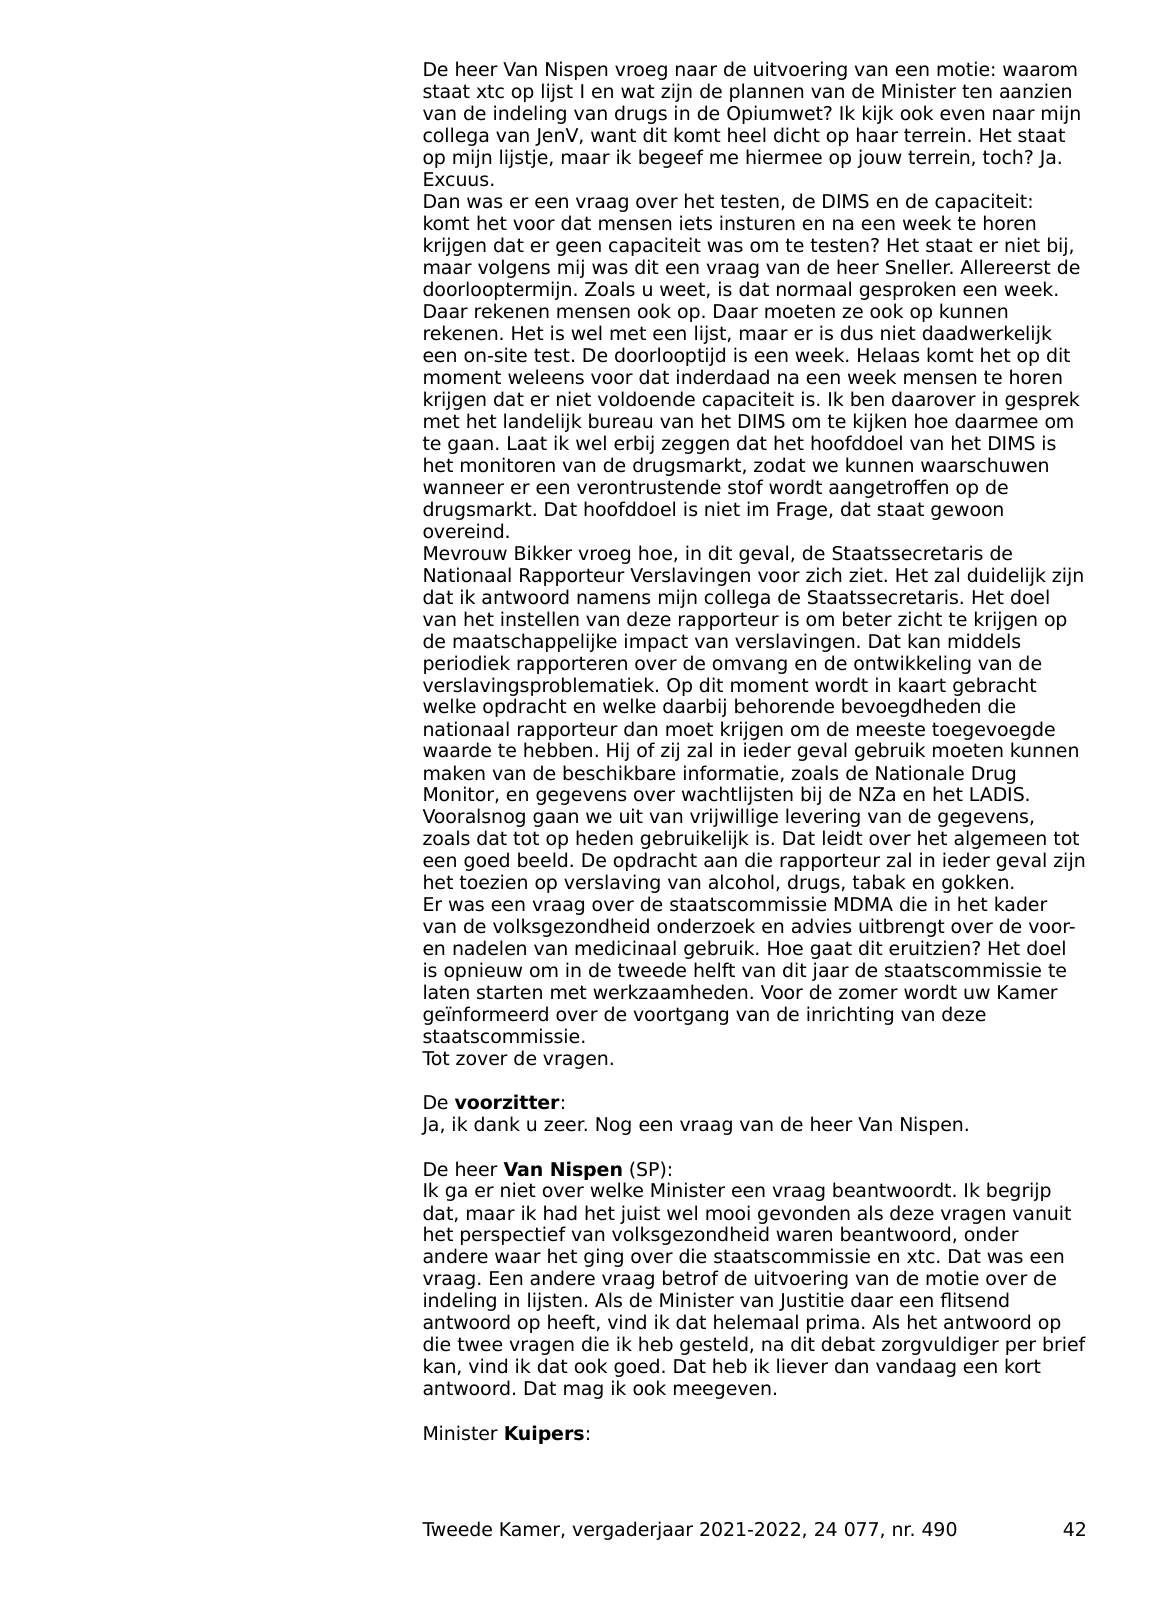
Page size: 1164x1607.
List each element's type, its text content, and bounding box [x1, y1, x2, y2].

text Er was een vraag over de staatscommissie MDMA die in het kader van de volksgezondheid onderzoek en advies uitbrengt over de voor- en nadelen van medicinaal gebruik. Hoe gaat dit eruitzien? Het doel is opnieuw om in de tweede helft van dit jaar de staatscommissie te laten starten met werkzaamheden. Voor de zomer wordt uw Kamer geïnformeerd over de voortgang van de inrichting van deze staatscommissie. [422, 894, 1087, 1048]
text Mevrouw Bikker vroeg hoe, in dit geval, de Staatssecretaris de Nationaal Rapporteur Verslavingen voor zich ziet. Het zal duidelijk zijn dat ik antwoord namens mijn collega de Staatssecretaris. Het doel van het instellen van deze rapporteur is om beter zicht te krijgen op de maatschappelijke impact van verslavingen. Dat kan middels periodiek rapporteren over de omvang en de ontwikkeling van de verslavingsproblematiek. Op dit moment wordt in kaart gebracht welke opdracht en welke daarbij behorende bevoegdheden die nationaal rapporteur dan moet krijgen om de meeste toegevoegde waarde te hebben. Hij of zij zal in ieder geval gebruik moeten kunnen maken van de beschikbare informatie, zoals de Nationale Drug Monitor, en gegevens over wachtlijsten bij de NZa en het LADIS. Vooralsnog gaan we uit van vrijwillige levering van de gegevens, zoals dat tot op heden gebruikelijk is. Dat leidt over het algemeen tot een goed beeld. De opdracht aan die rapporteur zal in ieder geval zijn het toezien op verslaving van alcohol, drugs, tabak en gokken. [422, 543, 1087, 894]
text De voorzitter: [422, 1092, 1087, 1114]
text De heer Van Nispen vroeg naar de uitvoering van een motie: waarom staat xtc op lijst I en wat zijn de plannen van de Minister ten aanzien van de indeling van drugs in de Opiumwet? Ik kijk ook even naar mijn collega van JenV, want dit komt heel dicht op haar terrein. Het staat op mijn lijstje, maar ik begeef me hiermee op jouw terrein, toch? Ja. Excuus. [422, 59, 1087, 191]
text De heer Van Nispen (SP): [422, 1158, 1087, 1180]
text Minister Kuipers: [422, 1422, 1087, 1444]
text Tot zover de vragen. [422, 1048, 1087, 1070]
text Ik ga er niet over welke Minister een vraag beantwoordt. Ik begrijp dat, maar ik had het juist wel mooi gevonden als deze vragen vanuit het perspectief van volksgezondheid waren beantwoord, onder andere waar het ging over die staatscommissie en xtc. Dat was een vraag. Een andere vraag betrof de uitvoering van de motie over de indeling in lijsten. Als de Minister van Justitie daar een flitsend antwoord op heeft, vind ik dat helemaal prima. Als het antwoord op die twee vragen die ik heb gesteld, na dit debat zorgvuldiger per brief kan, vind ik dat ook goed. Dat heb ik liever dan vandaag een kort antwoord. Dat mag ik ook meegeven. [422, 1180, 1087, 1400]
text Dan was er een vraag over het testen, de DIMS en de capaciteit: komt het voor dat mensen iets insturen en na een week te horen krijgen dat er geen capaciteit was om te testen? Het staat er niet bij, maar volgens mij was dit een vraag van de heer Sneller. Allereerst de doorlooptermijn. Zoals u weet, is dat normaal gesproken een week. Daar rekenen mensen ook op. Daar moeten ze ook op kunnen rekenen. Het is wel met een lijst, maar er is dus niet daadwerkelijk een on-site test. De doorlooptijd is een week. Helaas komt het op dit moment weleens voor dat inderdaad na een week mensen te horen krijgen dat er niet voldoende capaciteit is. Ik ben daarover in gesprek met het landelijk bureau van het DIMS om te kijken hoe daarmee om te gaan. Laat ik wel erbij zeggen dat het hoofddoel van het DIMS is het monitoren van de drugsmarkt, zodat we kunnen waarschuwen wanneer er een verontrustende stof wordt aangetroffen op de drugsmarkt. Dat hoofddoel is niet im Frage, dat staat gewoon overeind. [422, 191, 1087, 543]
text Ja, ik dank u zeer. Nog een vraag van de heer Van Nispen. [422, 1114, 1087, 1136]
